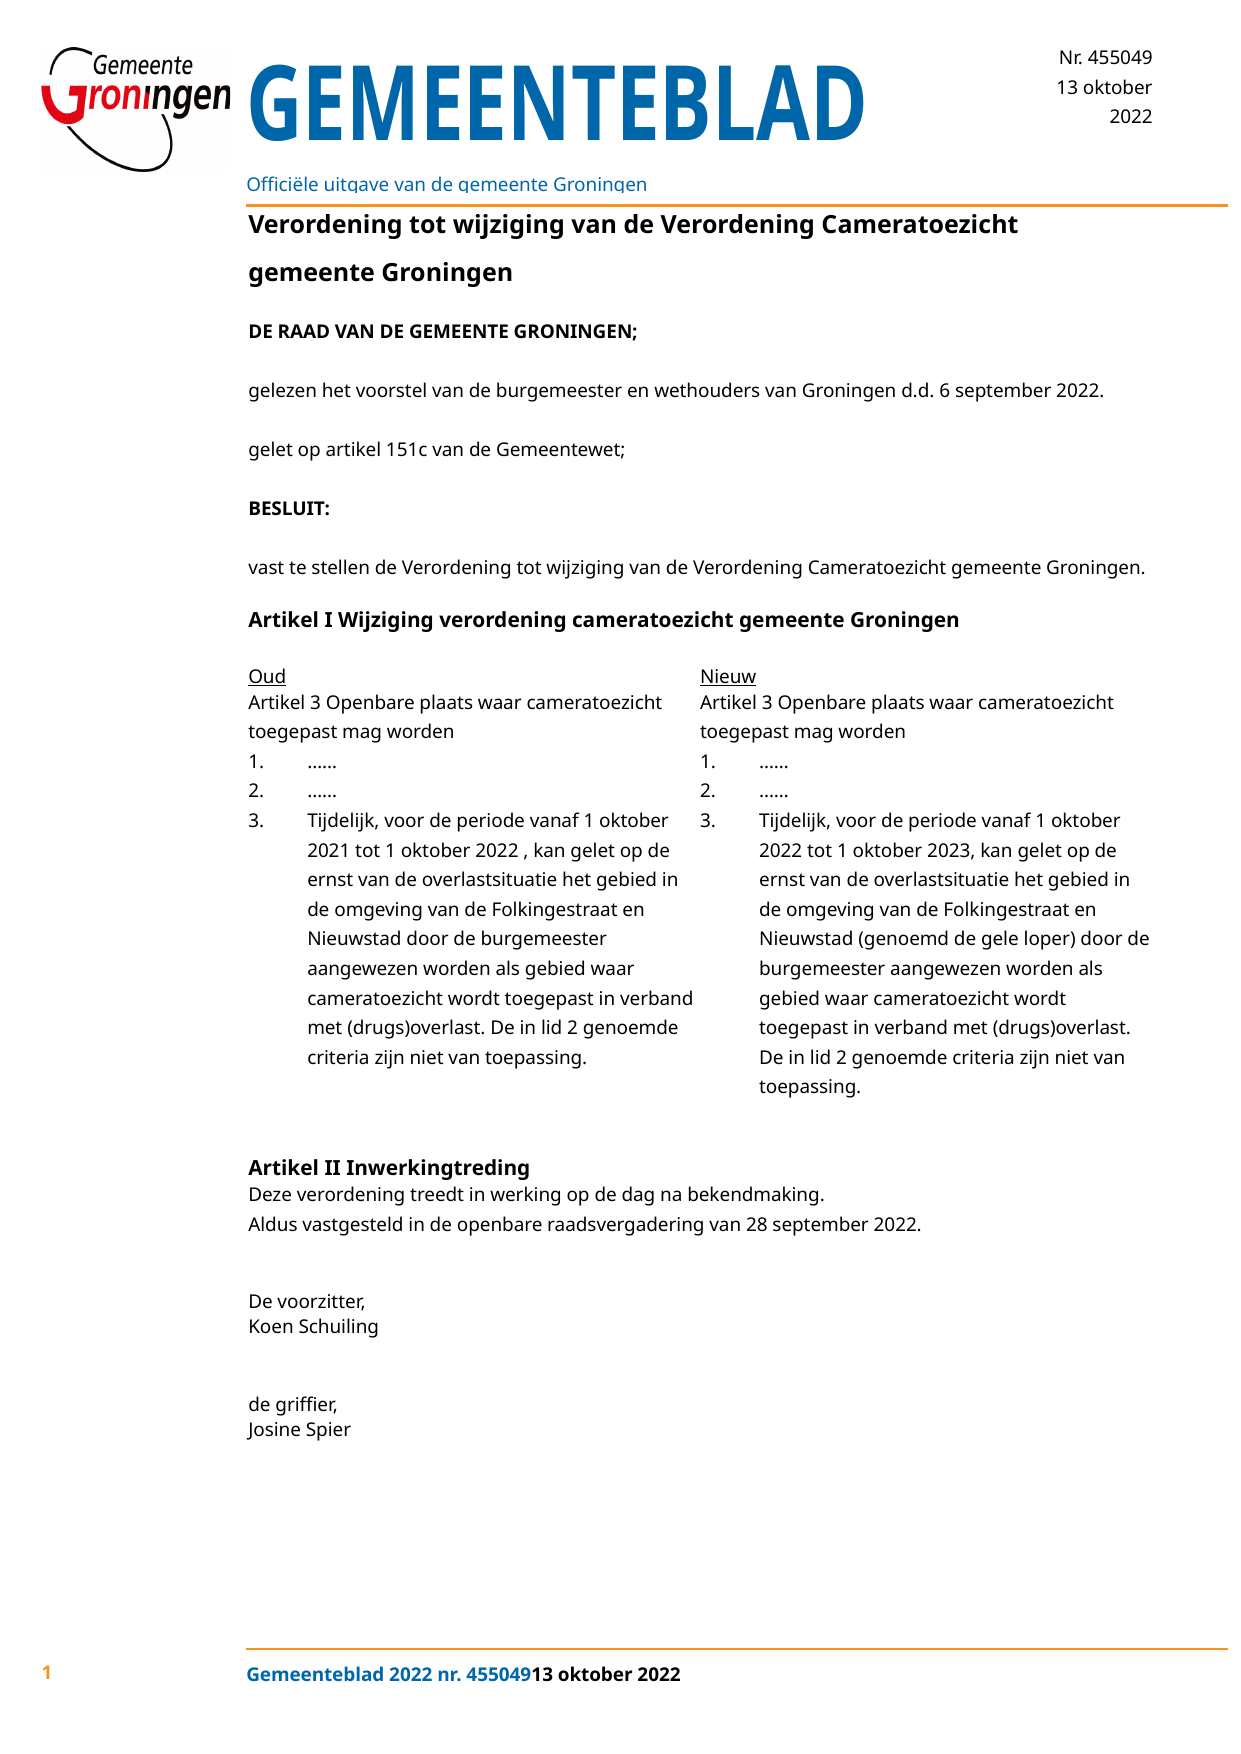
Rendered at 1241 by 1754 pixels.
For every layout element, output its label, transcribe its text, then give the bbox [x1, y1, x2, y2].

text Artikel II Inwerkingtreding [248, 1153, 1152, 1181]
text Verordening tot wijziging van de Verordening Cameratoezicht gemeente Groningen [248, 207, 1152, 288]
text Artikel I Wijziging verordening cameratoezicht gemeente Groningen [248, 605, 1152, 633]
text Deze verordening treedt in werking op de dag na bekendmaking. [248, 1181, 1152, 1207]
table_cell Artikel 3 Openbare plaats waar cameratoezicht toegepast mag worden …… …… Tijdelijk, voor de periode vanaf 1 oktober 2021 tot 1 oktober 2022 , kan gelet op de ernst van de overlastsituatie het gebied in de omgeving van de Folkingestraat en Nieuwstad door de burgemeester aangewezen worden als gebied waar cameratoezicht wordt toegepast in verband met (drugs)overlast. De in lid 2 genoemde criteria zijn niet van toepassing. [248, 689, 700, 1099]
text BESLUIT: [248, 495, 1152, 521]
table_header Oud [248, 663, 700, 689]
text DE RAAD VAN DE GEMEENTE GRONINGEN; [248, 318, 1152, 344]
text de griffier, [248, 1391, 1152, 1417]
text De voorzitter, [248, 1288, 1152, 1314]
text Josine Spier [248, 1417, 1152, 1442]
table_header Nieuw [700, 663, 1152, 689]
text gelet op artikel 151c van de Gemeentewet; [248, 436, 1152, 462]
picture [41, 47, 231, 172]
text vast te stellen de Verordening tot wijziging van de Verordening Cameratoezicht gemeente Groningen. [248, 554, 1152, 580]
text gelezen het voorstel van de burgemeester en wethouders van Groningen d.d. 6 september 2022. [248, 377, 1152, 403]
table_cell Artikel 3 Openbare plaats waar cameratoezicht toegepast mag worden …… …… Tijdelijk, voor de periode vanaf 1 oktober 2022 tot 1 oktober 2023, kan gelet op de ernst van de overlastsituatie het gebied in de omgeving van de Folkingestraat en Nieuwstad (genoemd de gele loper) door de burgemeester aangewezen worden als gebied waar cameratoezicht wordt toegepast in verband met (drugs)overlast. De in lid 2 genoemde criteria zijn niet van toepassing. [700, 689, 1152, 1099]
text Aldus vastgesteld in de openbare raadsvergadering van 28 september 2022. [248, 1211, 1152, 1237]
text Koen Schuiling [248, 1314, 1152, 1339]
